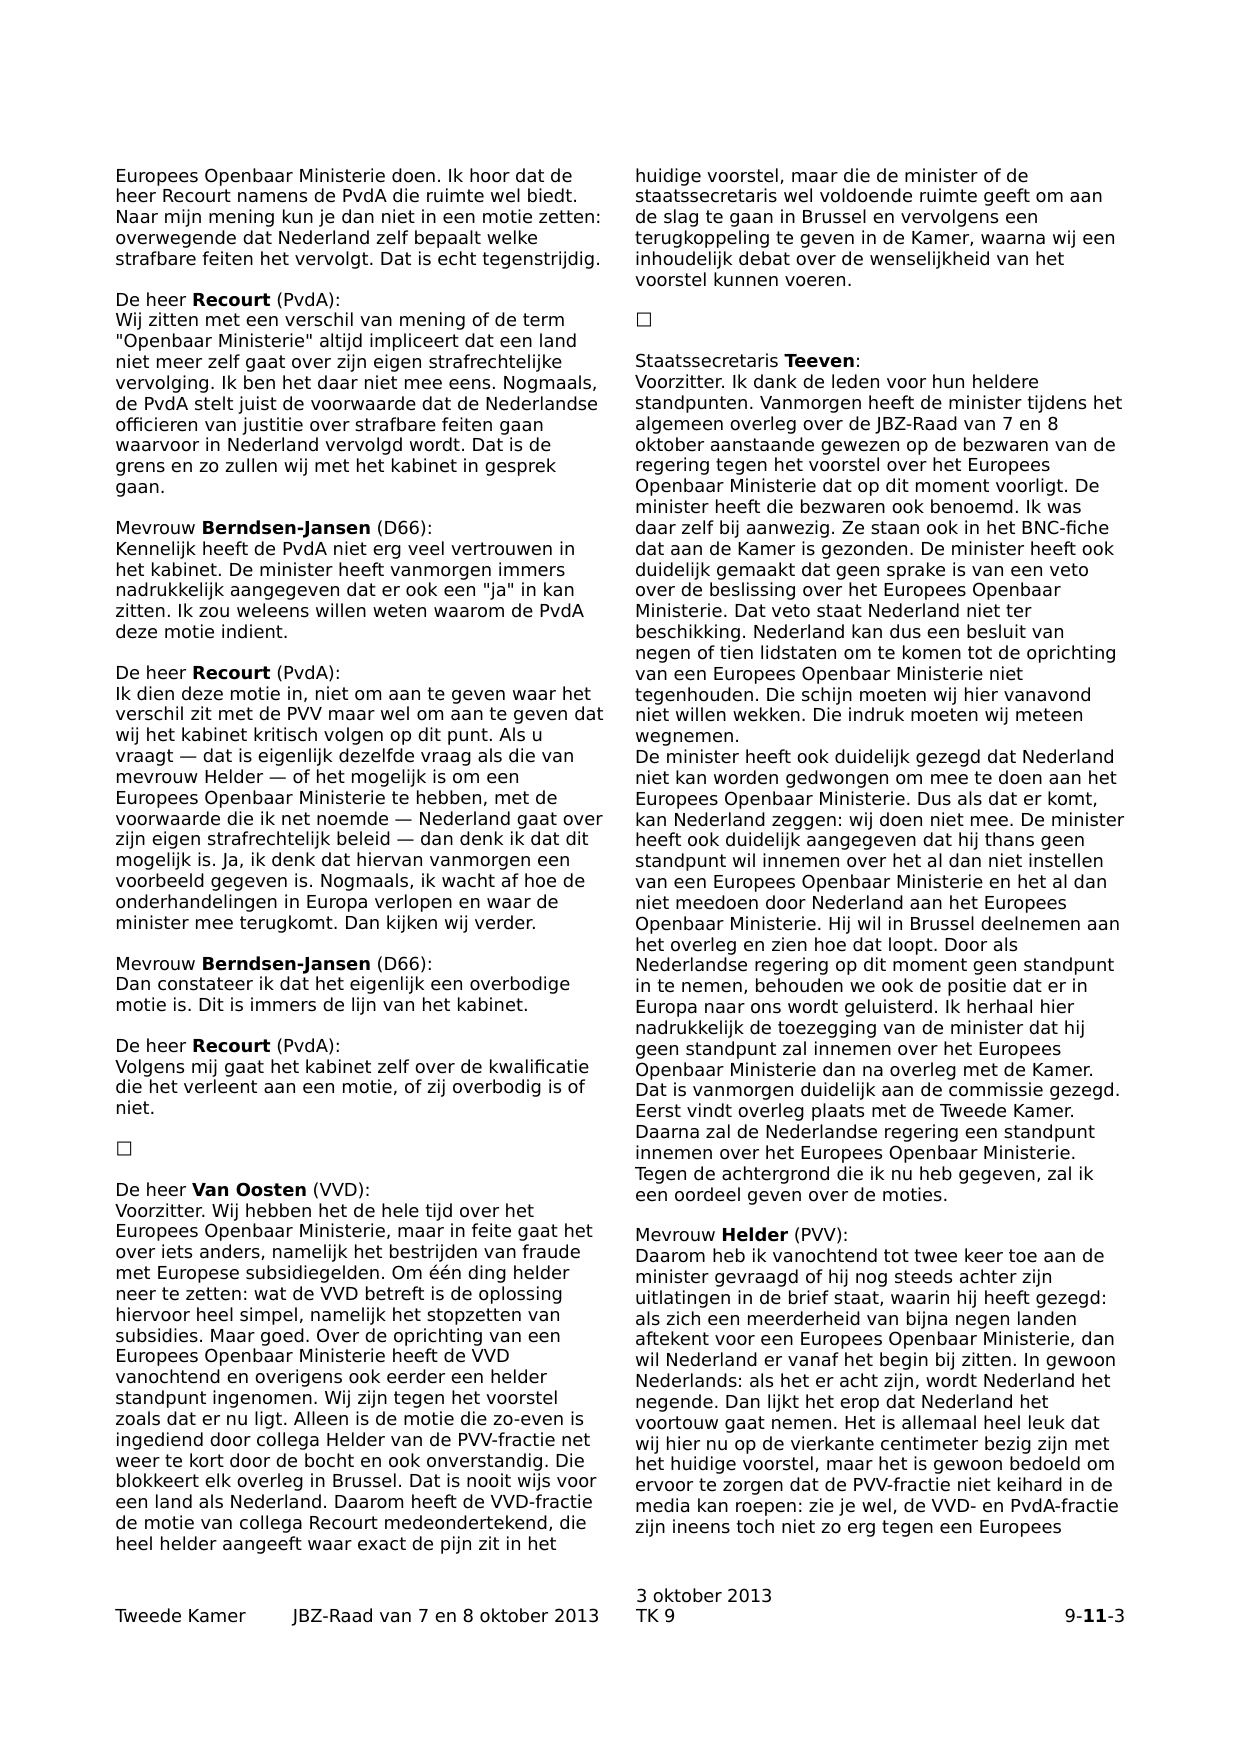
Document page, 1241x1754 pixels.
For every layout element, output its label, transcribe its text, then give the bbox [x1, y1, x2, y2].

text huidige voorstel, maar die de minister of de staatssecretaris wel voldoende ruimte geeft om aan de slag te gaan in Brussel en vervolgens een terugkoppeling te geven in de Kamer, waarna wij een inhoudelijk debat over de wenselijkheid van het voorstel kunnen voeren. [635, 165, 1125, 290]
text Kennelijk heeft de PvdA niet erg veel vertrouwen in het kabinet. De minister heeft vanmorgen immers nadrukkelijk aangegeven dat er ook een "ja" in kan zitten. Ik zou weleens willen weten waarom de PvdA deze motie indient. [115, 538, 605, 643]
text Europees Openbaar Ministerie doen. Ik hoor dat de heer Recourt namens de PvdA die ruimte wel biedt. Naar mijn mening kun je dan niet in een motie zetten: overwegende dat Nederland zelf bepaalt welke strafbare feiten het vervolgt. Dat is echt tegenstrijdig. [115, 165, 605, 269]
text Daarom heb ik vanochtend tot twee keer toe aan de minister gevraagd of hij nog steeds achter zijn uitlatingen in de brief staat, waarin hij heeft gezegd: als zich een meerderheid van bijna negen landen aftekent voor een Europees Openbaar Ministerie, dan wil Nederland er vanaf het begin bij zitten. In gewoon Nederlands: als het er acht zijn, wordt Nederland het negende. Dan lijkt het erop dat Nederland het voortouw gaat nemen. Het is allemaal heel leuk dat wij hier nu op de vierkante centimeter bezig zijn met het huidige voorstel, maar het is gewoon bedoeld om ervoor te zorgen dat de PVV-fractie niet keihard in de media kan roepen: zie je wel, de VVD- en PvdA-fractie zijn ineens toch niet zo erg tegen een Europees [635, 1246, 1125, 1537]
text ⬜ [635, 310, 1125, 331]
text De heer Recourt (PvdA): [115, 289, 605, 310]
text Voorzitter. Wij hebben het de hele tijd over het Europees Openbaar Ministerie, maar in feite gaat het over iets anders, namelijk het bestrijden van fraude met Europese subsidiegelden. Om één ding helder neer te zetten: wat de VVD betreft is de oplossing hiervoor heel simpel, namelijk het stopzetten van subsidies. Maar goed. Over de oprichting van een Europees Openbaar Ministerie heeft de VVD vanochtend en overigens ook eerder een helder standpunt ingenomen. Wij zijn tegen het voorstel zoals dat er nu ligt. Alleen is de motie die zo-even is ingediend door collega Helder van de PVV-fractie net weer te kort door de bocht en ook onverstandig. Die blokkeert elk overleg in Brussel. Dat is nooit wijs voor een land als Nederland. Daarom heeft de VVD-fractie de motie van collega Recourt medeondertekend, die heel helder aangeeft waar exact de pijn zit in het [115, 1200, 605, 1554]
text Staatssecretaris Teeven: [635, 351, 1125, 372]
text De heer Recourt (PvdA): [115, 1036, 605, 1056]
text Voorzitter. Ik dank de leden voor hun heldere standpunten. Vanmorgen heeft de minister tijdens het algemeen overleg over de JBZ-Raad van 7 en 8 oktober aanstaande gewezen op de bezwaren van de regering tegen het voorstel over het Europees Openbaar Ministerie dat op dit moment voorligt. De minister heeft die bezwaren ook benoemd. Ik was daar zelf bij aanwezig. Ze staan ook in het BNC-fiche dat aan de Kamer is gezonden. De minister heeft ook duidelijk gemaakt dat geen sprake is van een veto over de beslissing over het Europees Openbaar Ministerie. Dat veto staat Nederland niet ter beschikking. Nederland kan dus een besluit van negen of tien lidstaten om te komen tot de oprichting van een Europees Openbaar Ministerie niet tegenhouden. Die schijn moeten wij hier vanavond niet willen wekken. Die indruk moeten wij meteen wegnemen. [635, 372, 1125, 747]
text Volgens mij gaat het kabinet zelf over de kwalificatie die het verleent aan een motie, of zij overbodig is of niet. [115, 1056, 605, 1119]
text ⬜ [115, 1139, 605, 1160]
text De heer Van Oosten (VVD): [115, 1180, 605, 1200]
text Mevrouw Berndsen-Jansen (D66): [115, 953, 605, 974]
text Mevrouw Helder (PVV): [635, 1225, 1125, 1246]
text Ik dien deze motie in, niet om aan te geven waar het verschil zit met de PVV maar wel om aan te geven dat wij het kabinet kritisch volgen op dit punt. Als u vraagt — dat is eigenlijk dezelfde vraag als die van mevrouw Helder — of het mogelijk is om een Europees Openbaar Ministerie te hebben, met de voorwaarde die ik net noemde — Nederland gaat over zijn eigen strafrechtelijk beleid — dan denk ik dat dit mogelijk is. Ja, ik denk dat hiervan vanmorgen een voorbeeld gegeven is. Nogmaals, ik wacht af hoe de onderhandelingen in Europa verlopen en waar de minister mee terugkomt. Dan kijken wij verder. [115, 683, 605, 933]
text Mevrouw Berndsen-Jansen (D66): [115, 518, 605, 538]
text De minister heeft ook duidelijk gezegd dat Nederland niet kan worden gedwongen om mee te doen aan het Europees Openbaar Ministerie. Dus als dat er komt, kan Nederland zeggen: wij doen niet mee. De minister heeft ook duidelijk aangegeven dat hij thans geen standpunt wil innemen over het al dan niet instellen van een Europees Openbaar Ministerie en het al dan niet meedoen door Nederland aan het Europees Openbaar Ministerie. Hij wil in Brussel deelnemen aan het overleg en zien hoe dat loopt. Door als Nederlandse regering op dit moment geen standpunt in te nemen, behouden we ook de positie dat er in Europa naar ons wordt geluisterd. Ik herhaal hier nadrukkelijk de toezegging van de minister dat hij geen standpunt zal innemen over het Europees Openbaar Ministerie dan na overleg met de Kamer. Dat is vanmorgen duidelijk aan de commissie gezegd. Eerst vindt overleg plaats met de Tweede Kamer. Daarna zal de Nederlandse regering een standpunt innemen over het Europees Openbaar Ministerie. Tegen de achtergrond die ik nu heb gegeven, zal ik een oordeel geven over de moties. [635, 747, 1125, 1205]
text Wij zitten met een verschil van mening of de term "Openbaar Ministerie" altijd impliceert dat een land niet meer zelf gaat over zijn eigen strafrechtelijke vervolging. Ik ben het daar niet mee eens. Nogmaals, de PvdA stelt juist de voorwaarde dat de Nederlandse officieren van justitie over strafbare feiten gaan waarvoor in Nederland vervolgd wordt. Dat is de grens en zo zullen wij met het kabinet in gesprek gaan. [115, 310, 605, 498]
text De heer Recourt (PvdA): [115, 663, 605, 683]
text Dan constateer ik dat het eigenlijk een overbodige motie is. Dit is immers de lijn van het kabinet. [115, 974, 605, 1016]
